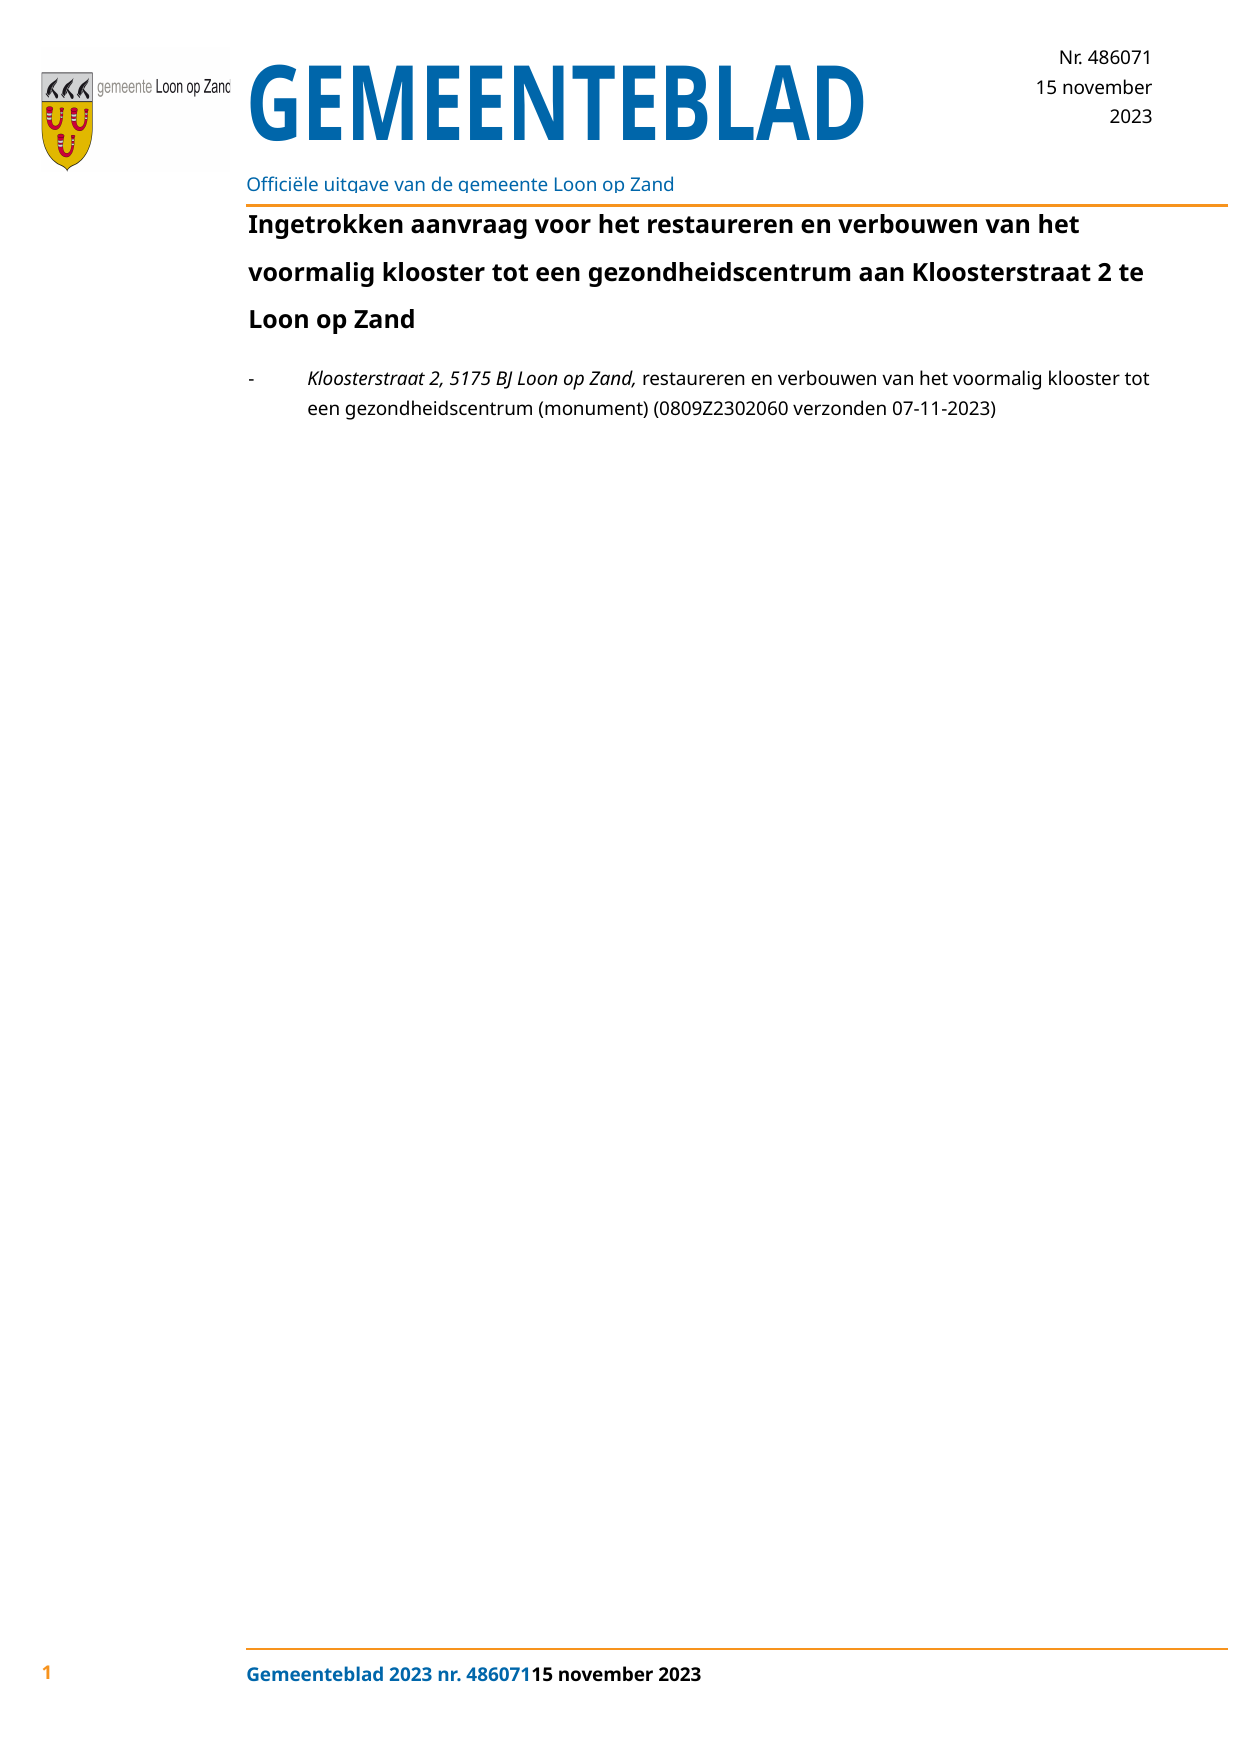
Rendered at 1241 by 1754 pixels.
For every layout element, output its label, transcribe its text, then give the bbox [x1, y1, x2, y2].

picture [41, 47, 231, 172]
text Ingetrokken aanvraag voor het restaureren en verbouwen van het voormalig klooster tot een gezondheidscentrum aan Kloosterstraat 2 te Loon op Zand [248, 207, 1152, 336]
list Kloosterstraat 2, 5175 BJ Loon op Zand, restaureren en verbouwen van het voormalig klooster tot een gezondheidscentrum (monument) (0809Z2302060 verzonden 07-11-2023) [248, 366, 1152, 421]
